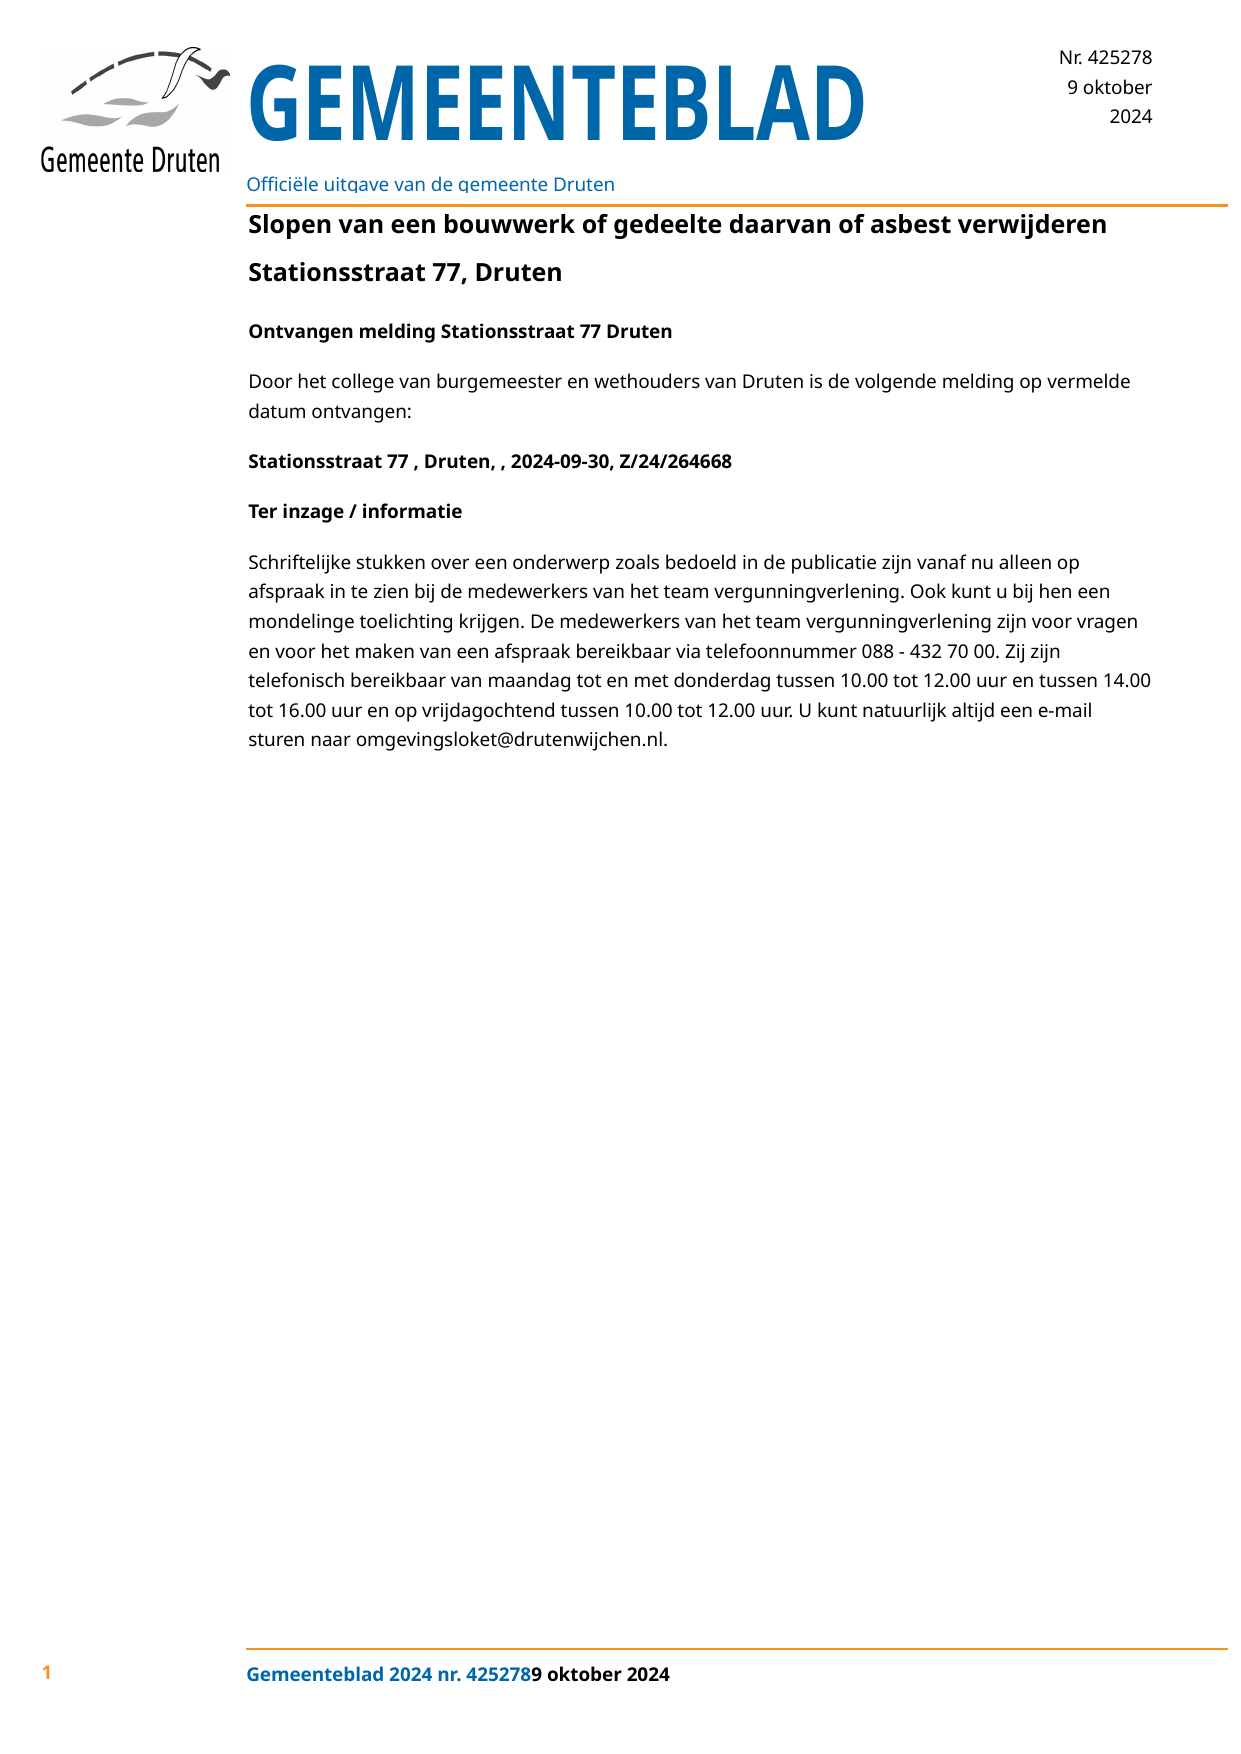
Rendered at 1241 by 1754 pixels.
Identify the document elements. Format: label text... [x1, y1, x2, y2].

text Ontvangen melding Stationsstraat 77 Druten [248, 318, 1152, 344]
picture [41, 47, 231, 172]
text Schriftelijke stukken over een onderwerp zoals bedoeld in de publicatie zijn vanaf nu alleen op afspraak in te zien bij de medewerkers van het team vergunningverlening. Ook kunt u bij hen een mondelinge toelichting krijgen. De medewerkers van het team vergunningverlening zijn voor vragen en voor het maken van een afspraak bereikbaar via telefoonnummer 088 - 432 70 00. Zij zijn telefonisch bereikbaar van maandag tot en met donderdag tussen 10.00 tot 12.00 uur en tussen 14.00 tot 16.00 uur en op vrijdagochtend tussen 10.00 tot 12.00 uur. U kunt natuurlijk altijd een e-mail sturen naar omgevingsloket@drutenwijchen.nl. [248, 549, 1152, 752]
text Slopen van een bouwwerk of gedeelte daarvan of asbest verwijderen Stationsstraat 77, Druten [248, 207, 1152, 288]
text Stationsstraat 77 , Druten, , 2024-09-30, Z/24/264668 [248, 448, 1152, 474]
text Ter inzage / informatie [248, 499, 1152, 524]
text Door het college van burgemeester en wethouders van Druten is de volgende melding op vermelde datum ontvangen: [248, 368, 1152, 424]
